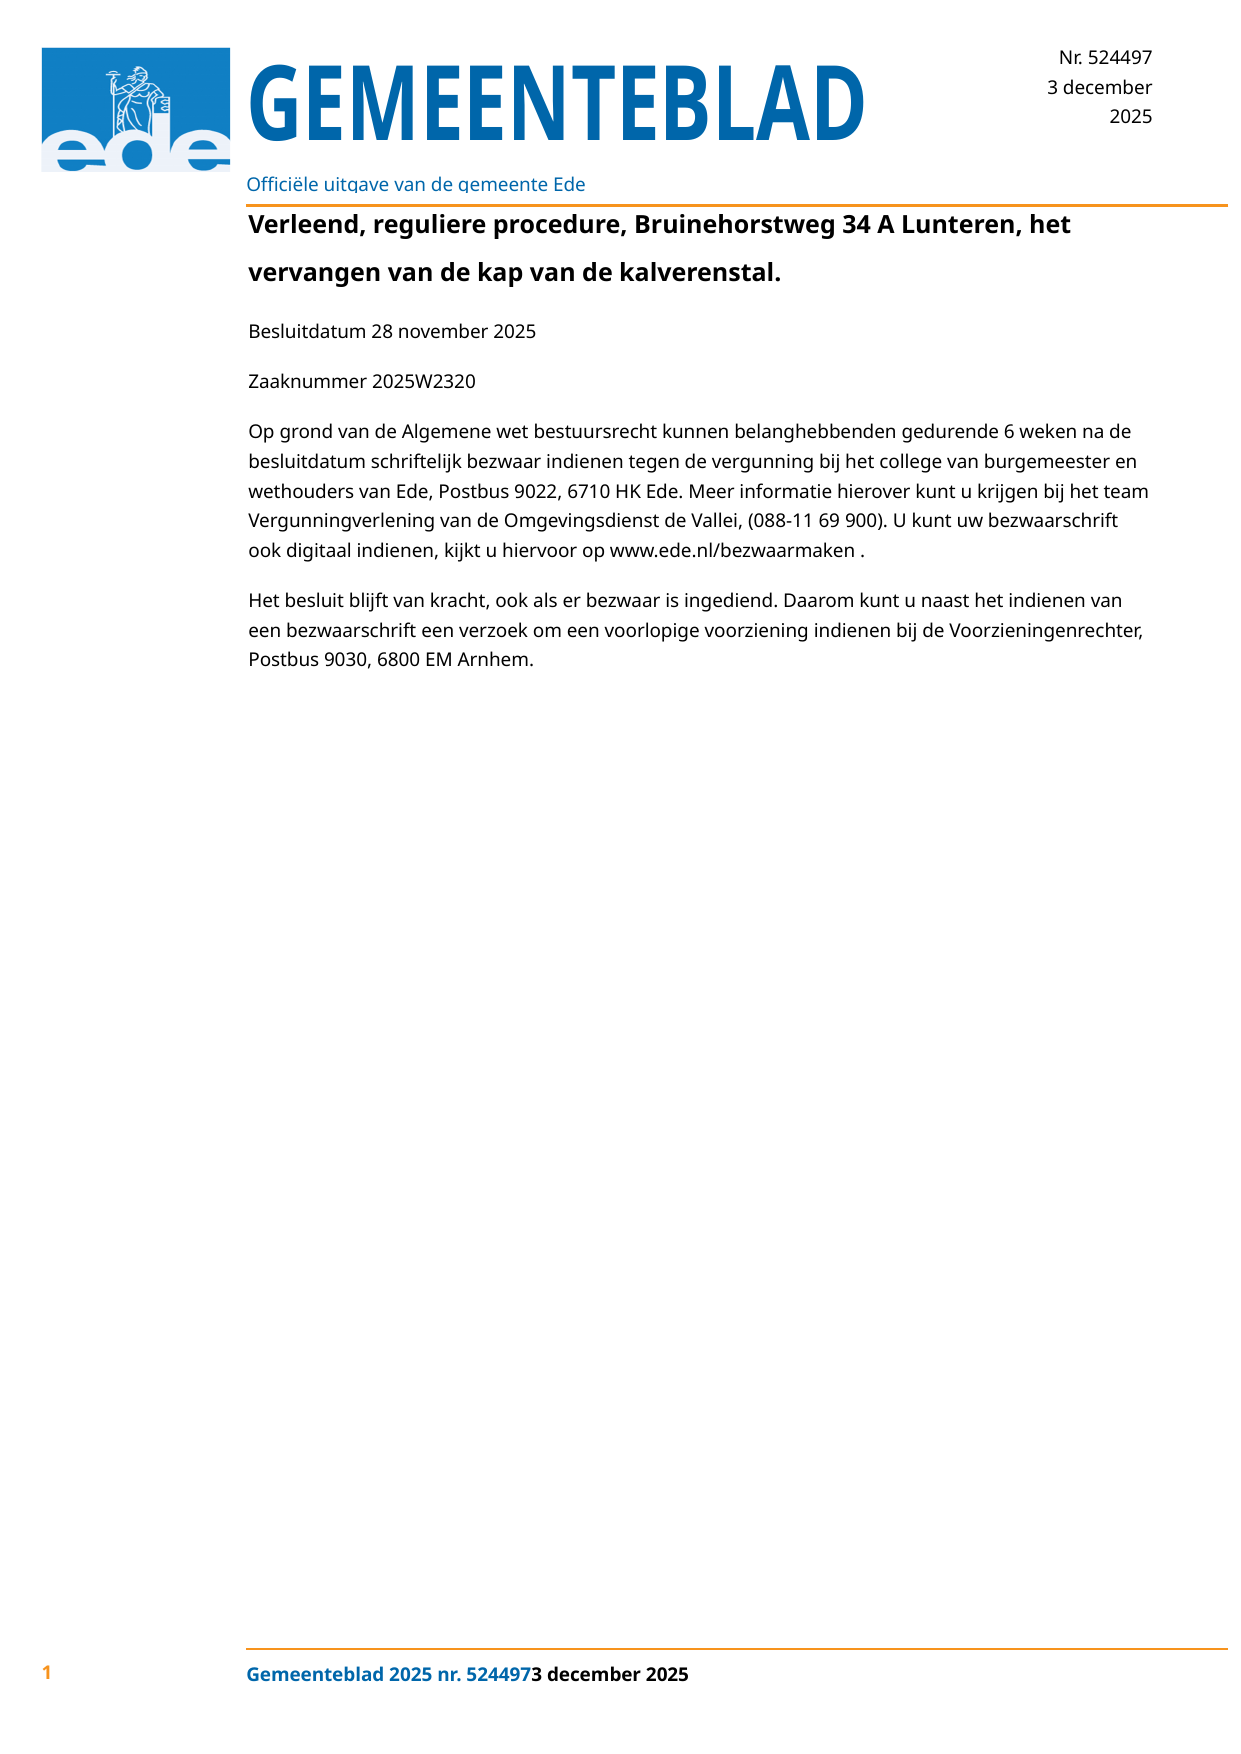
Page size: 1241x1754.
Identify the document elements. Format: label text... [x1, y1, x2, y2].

text Het besluit blijft van kracht, ook als er bezwaar is ingediend. Daarom kunt u naast het indienen van een bezwaarschrift een verzoek om een voorlopige voorziening indienen bij de Voorzieningenrechter, Postbus 9030, 6800 EM Arnhem. [248, 587, 1152, 672]
text Zaaknummer 2025W2320 [248, 368, 1152, 394]
text Verleend, reguliere procedure, Bruinehorstweg 34 A Lunteren, het vervangen van de kap van de kalverenstal. [248, 207, 1152, 288]
picture [41, 47, 231, 172]
text Op grond van de Algemene wet bestuursrecht kunnen belanghebbenden gedurende 6 weken na de besluitdatum schriftelijk bezwaar indienen tegen de vergunning bij het college van burgemeester en wethouders van Ede, Postbus 9022, 6710 HK Ede. Meer informatie hierover kunt u krijgen bij het team Vergunningverlening van de Omgevingsdienst de Vallei, (088-11 69 900). U kunt uw bezwaarschrift ook digitaal indienen, kijkt u hiervoor op www.ede.nl/bezwaarmaken . [248, 419, 1152, 563]
text Besluitdatum 28 november 2025 [248, 318, 1152, 344]
